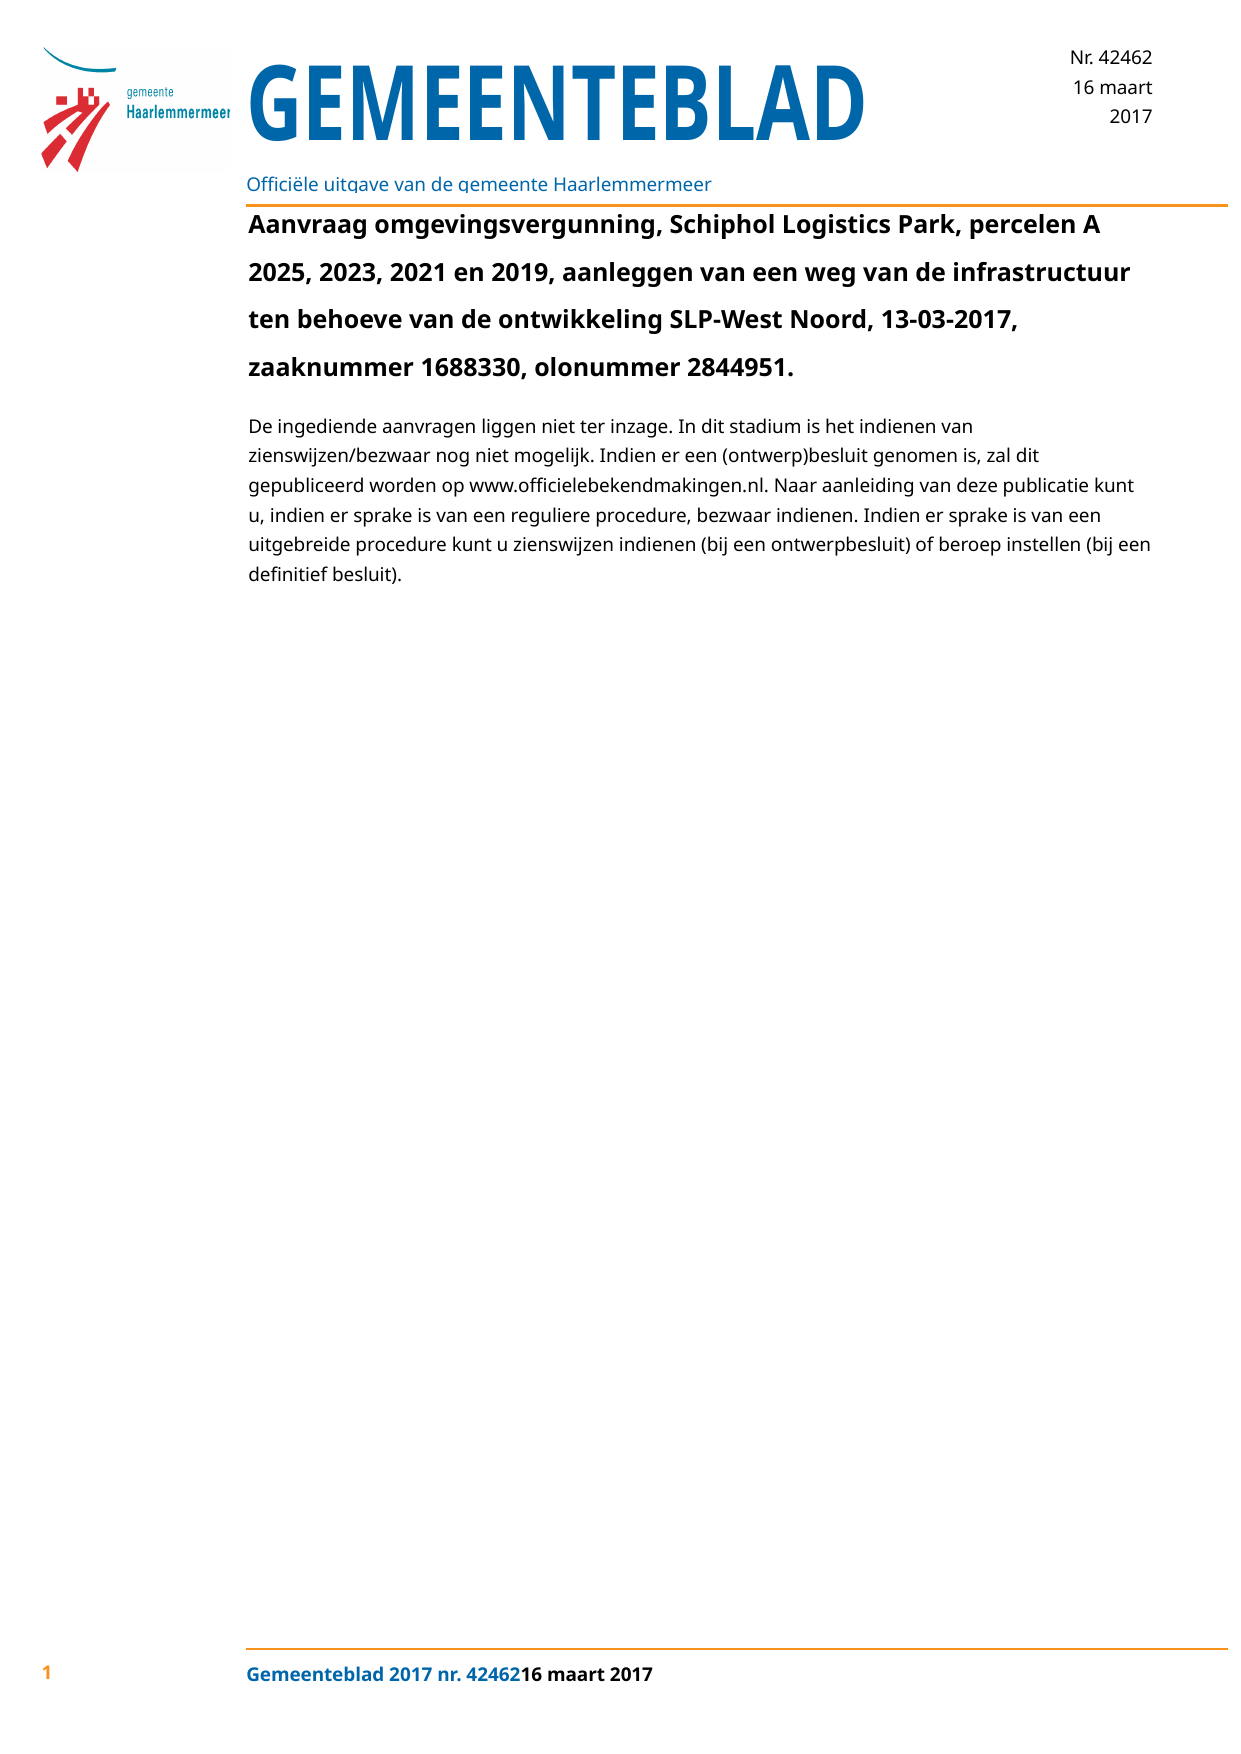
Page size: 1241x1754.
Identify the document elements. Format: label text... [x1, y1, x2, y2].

text Aanvraag omgevingsvergunning, Schiphol Logistics Park, percelen A 2025, 2023, 2021 en 2019, aanleggen van een weg van de infrastructuur ten behoeve van de ontwikkeling SLP-West Noord, 13-03-2017, zaaknummer 1688330, olonummer 2844951. [248, 207, 1152, 384]
text De ingediende aanvragen liggen niet ter inzage. In dit stadium is het indienen van zienswijzen/bezwaar nog niet mogelijk. Indien er een (ontwerp)besluit genomen is, zal dit gepubliceerd worden op www.officielebekendmakingen.nl. Naar aanleiding van deze publicatie kunt u, indien er sprake is van een reguliere procedure, bezwaar indienen. Indien er sprake is van een uitgebreide procedure kunt u zienswijzen indienen (bij een ontwerpbesluit) of beroep instellen (bij een definitief besluit). [248, 413, 1152, 587]
picture [41, 47, 231, 172]
